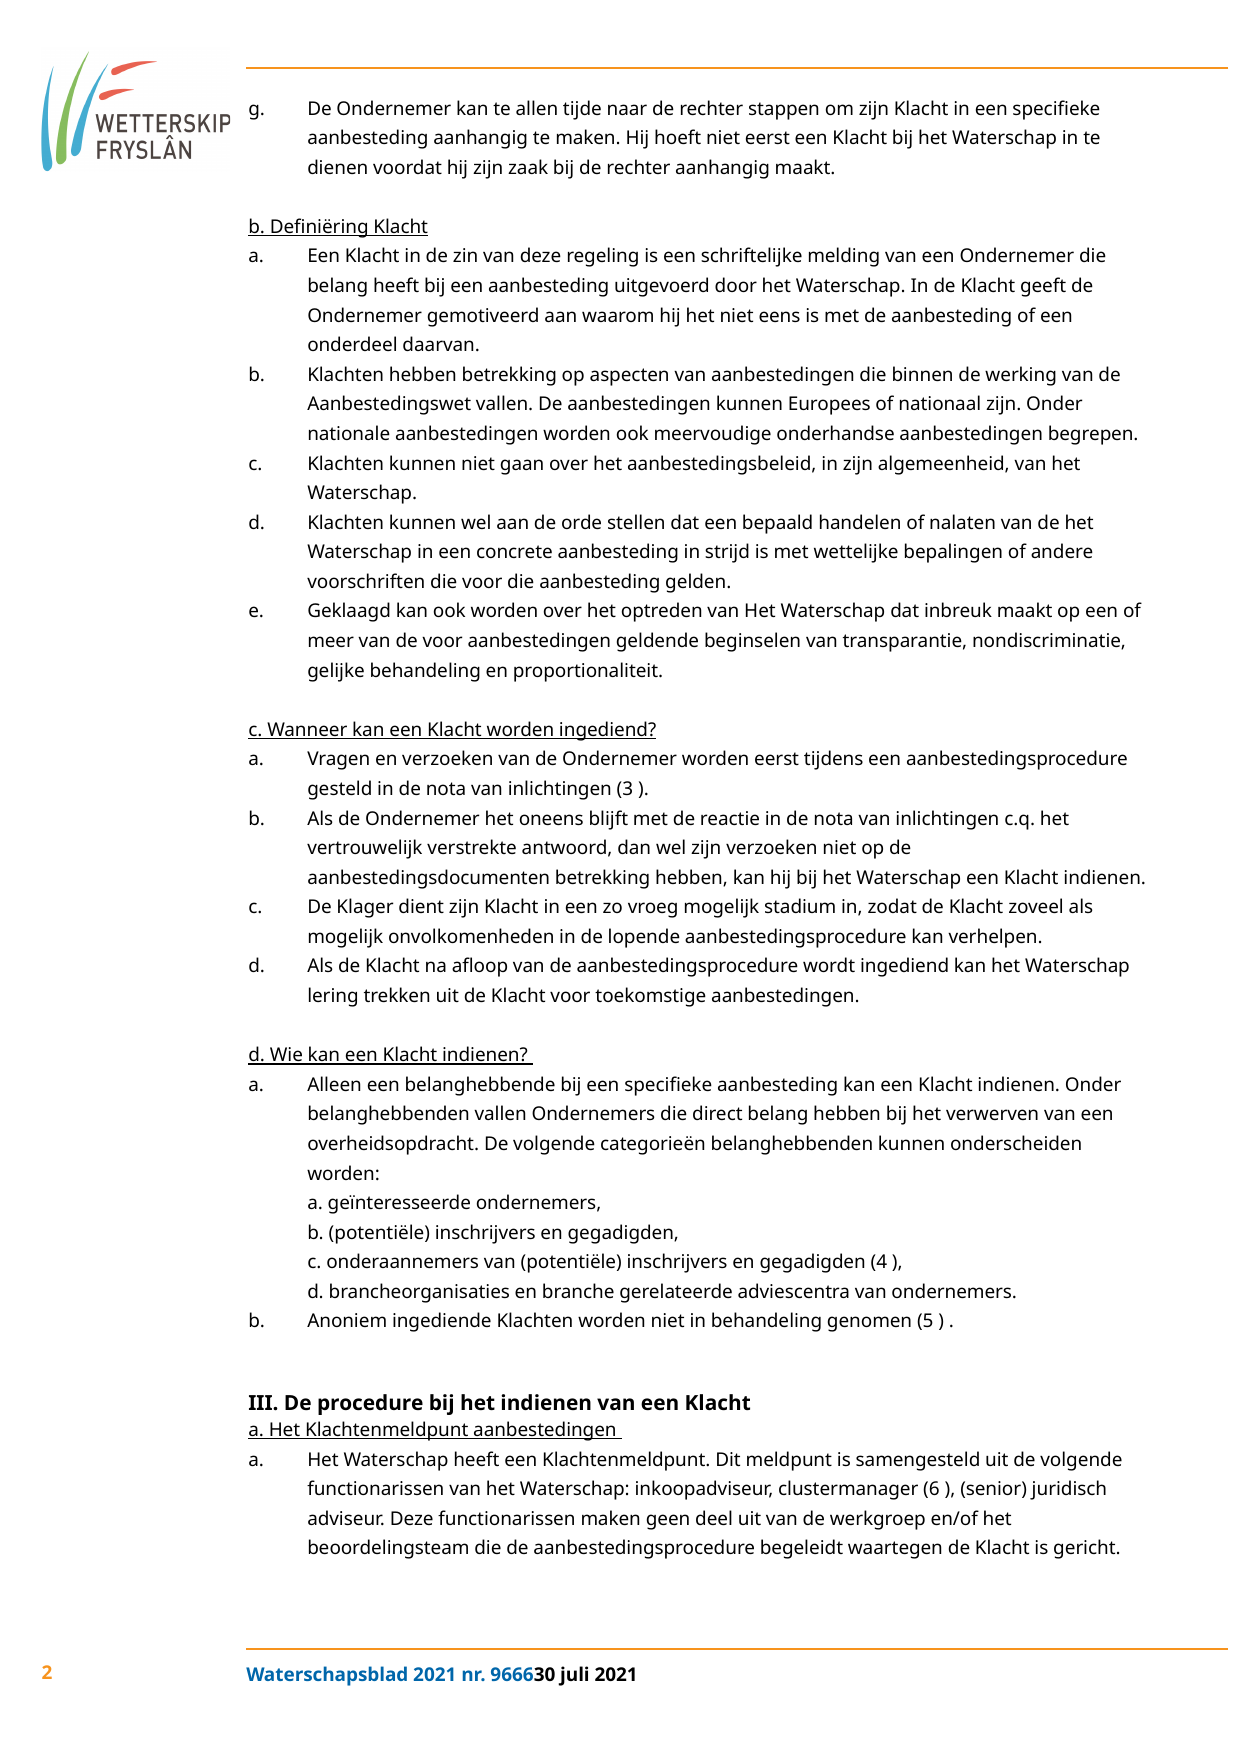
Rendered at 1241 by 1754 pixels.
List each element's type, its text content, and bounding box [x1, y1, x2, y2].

list Klachten kunnen niet gaan over het aanbestedingsbeleid, in zijn algemeenheid, van het Waterschap. [248, 450, 1152, 505]
list a. geïnteresseerde ondernemers, [248, 1189, 1152, 1215]
text a. Het Klachtenmeldpunt aanbestedingen [248, 1416, 1152, 1442]
list Vragen en verzoeken van de Ondernemer worden eerst tijdens een aanbestedingsprocedure gesteld in de nota van inlichtingen (3 ). [248, 746, 1152, 801]
list c. onderaannemers van (potentiële) inschrijvers en gegadigden (4 ), [248, 1248, 1152, 1274]
list De Ondernemer kan te allen tijde naar de rechter stappen om zijn Klacht in een specifieke aanbesteding aanhangig te maken. Hij hoeft niet eerst een Klacht bij het Waterschap in te dienen voordat hij zijn zaak bij de rechter aanhangig maakt. [248, 95, 1152, 180]
text III. De procedure bij het indienen van een Klacht [248, 1388, 1152, 1416]
list De Klager dient zijn Klacht in een zo vroeg mogelijk stadium in, zodat de Klacht zoveel als mogelijk onvolkomenheden in de lopende aanbestedingsprocedure kan verhelpen. [248, 893, 1152, 949]
list Klachten hebben betrekking op aspecten van aanbestedingen die binnen de werking van de Aanbestedingswet vallen. De aanbestedingen kunnen Europees of nationaal zijn. Onder nationale aanbestedingen worden ook meervoudige onderhandse aanbestedingen begrepen. [248, 361, 1152, 446]
list Het Waterschap heeft een Klachtenmeldpunt. Dit meldpunt is samengesteld uit de volgende functionarissen van het Waterschap: inkoopadviseur, clustermanager (6 ), (senior) juridisch adviseur. Deze functionarissen maken geen deel uit van de werkgroep en/of het beoordelingsteam die de aanbestedingsprocedure begeleidt waartegen de Klacht is gericht. [248, 1446, 1152, 1560]
list Klachten kunnen wel aan de orde stellen dat een bepaald handelen of nalaten van de het Waterschap in een concrete aanbesteding in strijd is met wettelijke bepalingen of andere voorschriften die voor die aanbesteding gelden. [248, 509, 1152, 594]
list Als de Ondernemer het oneens blijft met de reactie in de nota van inlichtingen c.q. het vertrouwelijk verstrekte antwoord, dan wel zijn verzoeken niet op de aanbestedingsdocumenten betrekking hebben, kan hij bij het Waterschap een Klacht indienen. [248, 805, 1152, 890]
list Als de Klacht na afloop van de aanbestedingsprocedure wordt ingediend kan het Waterschap lering trekken uit de Klacht voor toekomstige aanbestedingen. [248, 953, 1152, 1008]
list Anoniem ingediende Klachten worden niet in behandeling genomen (5 ) . [248, 1308, 1152, 1333]
list Alleen een belanghebbende bij een specifieke aanbesteding kan een Klacht indienen. Onder belanghebbenden vallen Ondernemers die direct belang hebben bij het verwerven van een overheidsopdracht. De volgende categorieën belanghebbenden kunnen onderscheiden worden: [248, 1071, 1152, 1186]
text d. Wie kan een Klacht indienen? [248, 1041, 1152, 1067]
text b. Definiëring Klacht [248, 213, 1152, 239]
picture [41, 47, 231, 172]
list b. (potentiële) inschrijvers en gegadigden, [248, 1219, 1152, 1245]
list Geklaagd kan ook worden over het optreden van Het Waterschap dat inbreuk maakt op een of meer van de voor aanbestedingen geldende beginselen van transparantie, nondiscriminatie, gelijke behandeling en proportionaliteit. [248, 598, 1152, 683]
list Een Klacht in de zin van deze regeling is een schriftelijke melding van een Ondernemer die belang heeft bij een aanbesteding uitgevoerd door het Waterschap. In de Klacht geeft de Ondernemer gemotiveerd aan waarom hij het niet eens is met de aanbesteding of een onderdeel daarvan. [248, 243, 1152, 357]
text c. Wanneer kan een Klacht worden ingediend? [248, 716, 1152, 742]
list d. brancheorganisaties en branche gerelateerde adviescentra van ondernemers. [248, 1278, 1152, 1304]
